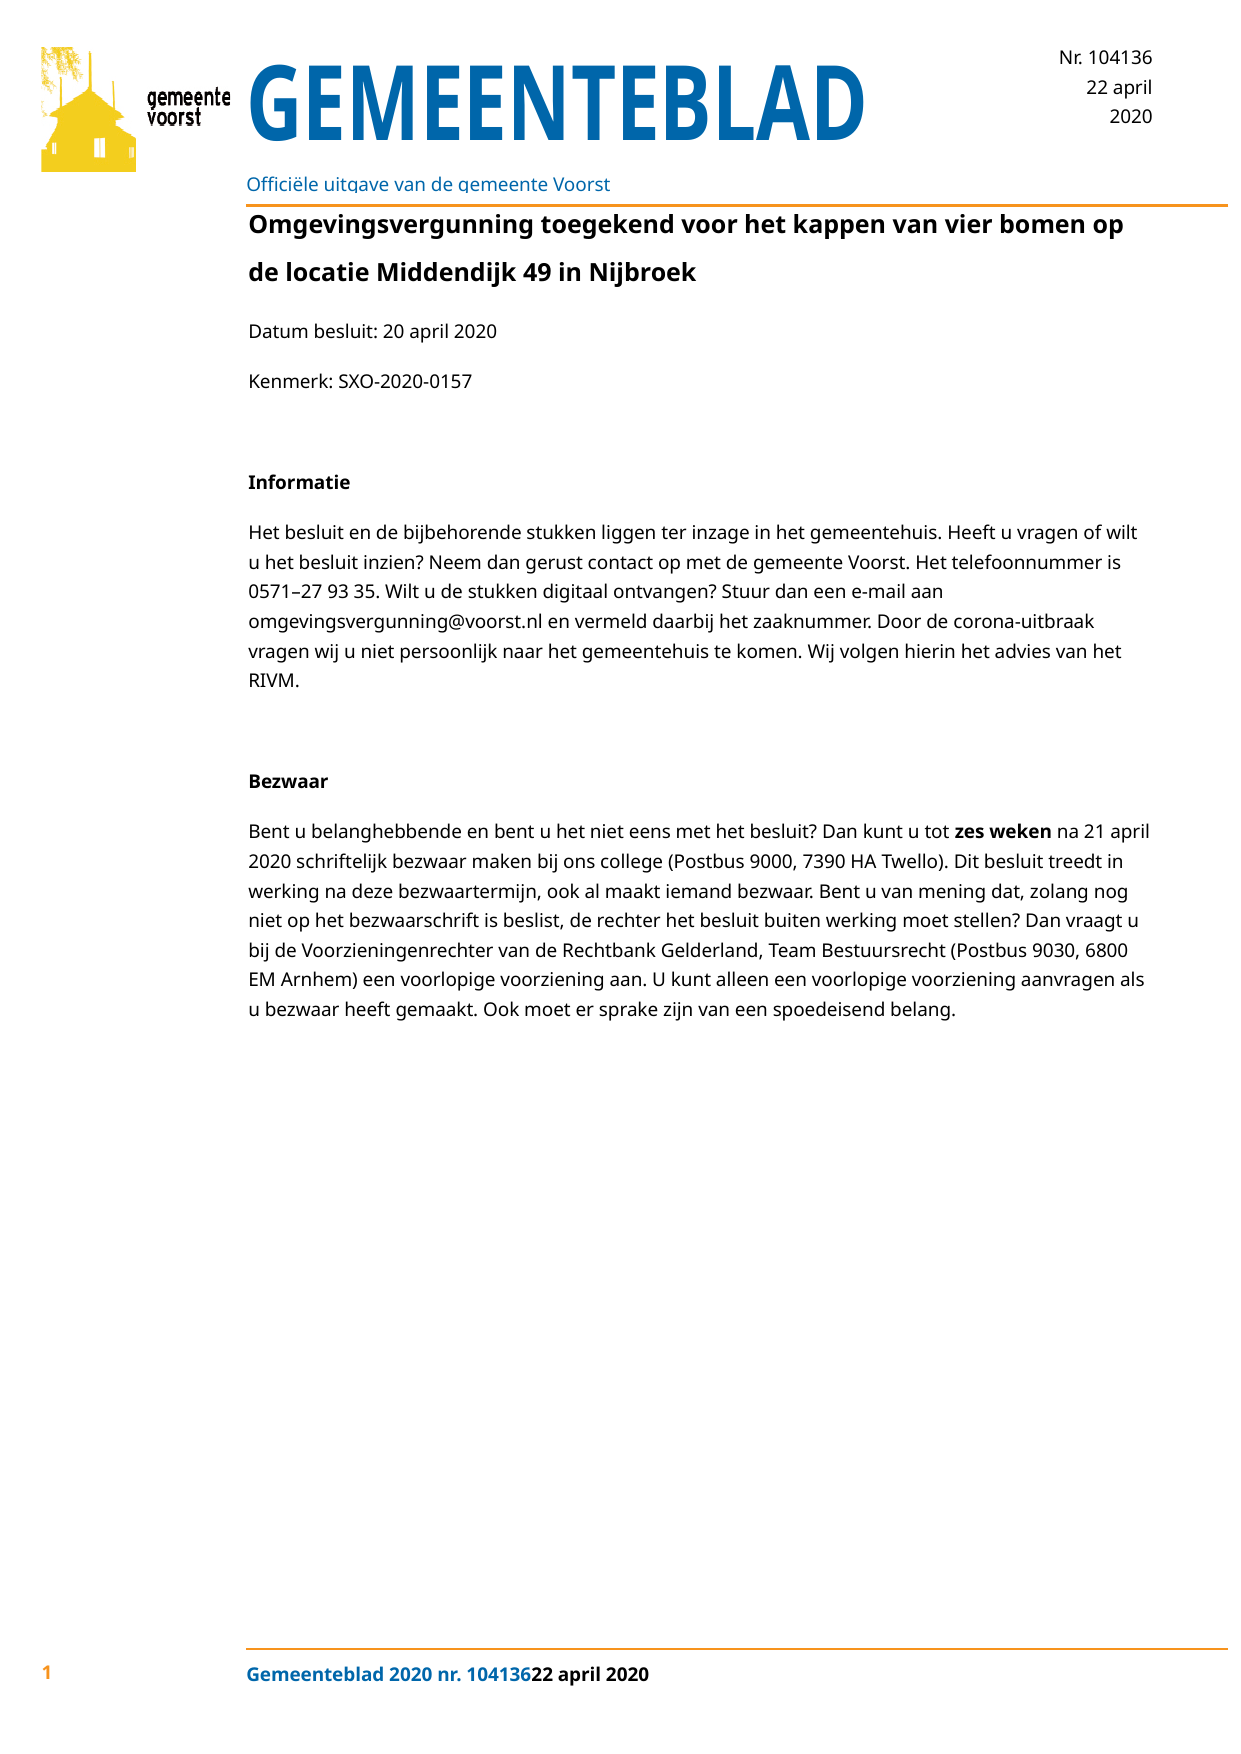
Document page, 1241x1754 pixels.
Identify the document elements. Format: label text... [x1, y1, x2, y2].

text Het besluit en de bijbehorende stukken liggen ter inzage in het gemeentehuis. Heeft u vragen of wilt u het besluit inzien? Neem dan gerust contact op met de gemeente Voorst. Het telefoonnummer is 0571–27 93 35. Wilt u de stukken digitaal ontvangen? Stuur dan een e-mail aan omgevingsvergunning@voorst.nl en vermeld daarbij het zaaknummer. Door de corona-uitbraak vragen wij u niet persoonlijk naar het gemeentehuis te komen. Wij volgen hierin het advies van het RIVM. [248, 519, 1152, 693]
picture [41, 47, 231, 172]
text Bent u belanghebbende en bent u het niet eens met het besluit? Dan kunt u tot zes weken na 21 april 2020 schriftelijk bezwaar maken bij ons college (Postbus 9000, 7390 HA Twello). Dit besluit treedt in werking na deze bezwaartermijn, ook al maakt iemand bezwaar. Bent u van mening dat, zolang nog niet op het bezwaarschrift is beslist, de rechter het besluit buiten werking moet stellen? Dan vraagt u bij de Voorzieningenrechter van de Rechtbank Gelderland, Team Bestuursrecht (Postbus 9030, 6800 EM Arnhem) een voorlopige voorziening aan. U kunt alleen een voorlopige voorziening aanvragen als u bezwaar heeft gemaakt. Ook moet er sprake zijn van een spoedeisend belang. [248, 819, 1152, 1022]
text Informatie [248, 469, 1152, 495]
text Kenmerk: SXO-2020-0157 [248, 368, 1152, 394]
text Datum besluit: 20 april 2020 [248, 318, 1152, 344]
text Bezwaar [248, 768, 1152, 794]
text Omgevingsvergunning toegekend voor het kappen van vier bomen op de locatie Middendijk 49 in Nijbroek [248, 207, 1152, 288]
